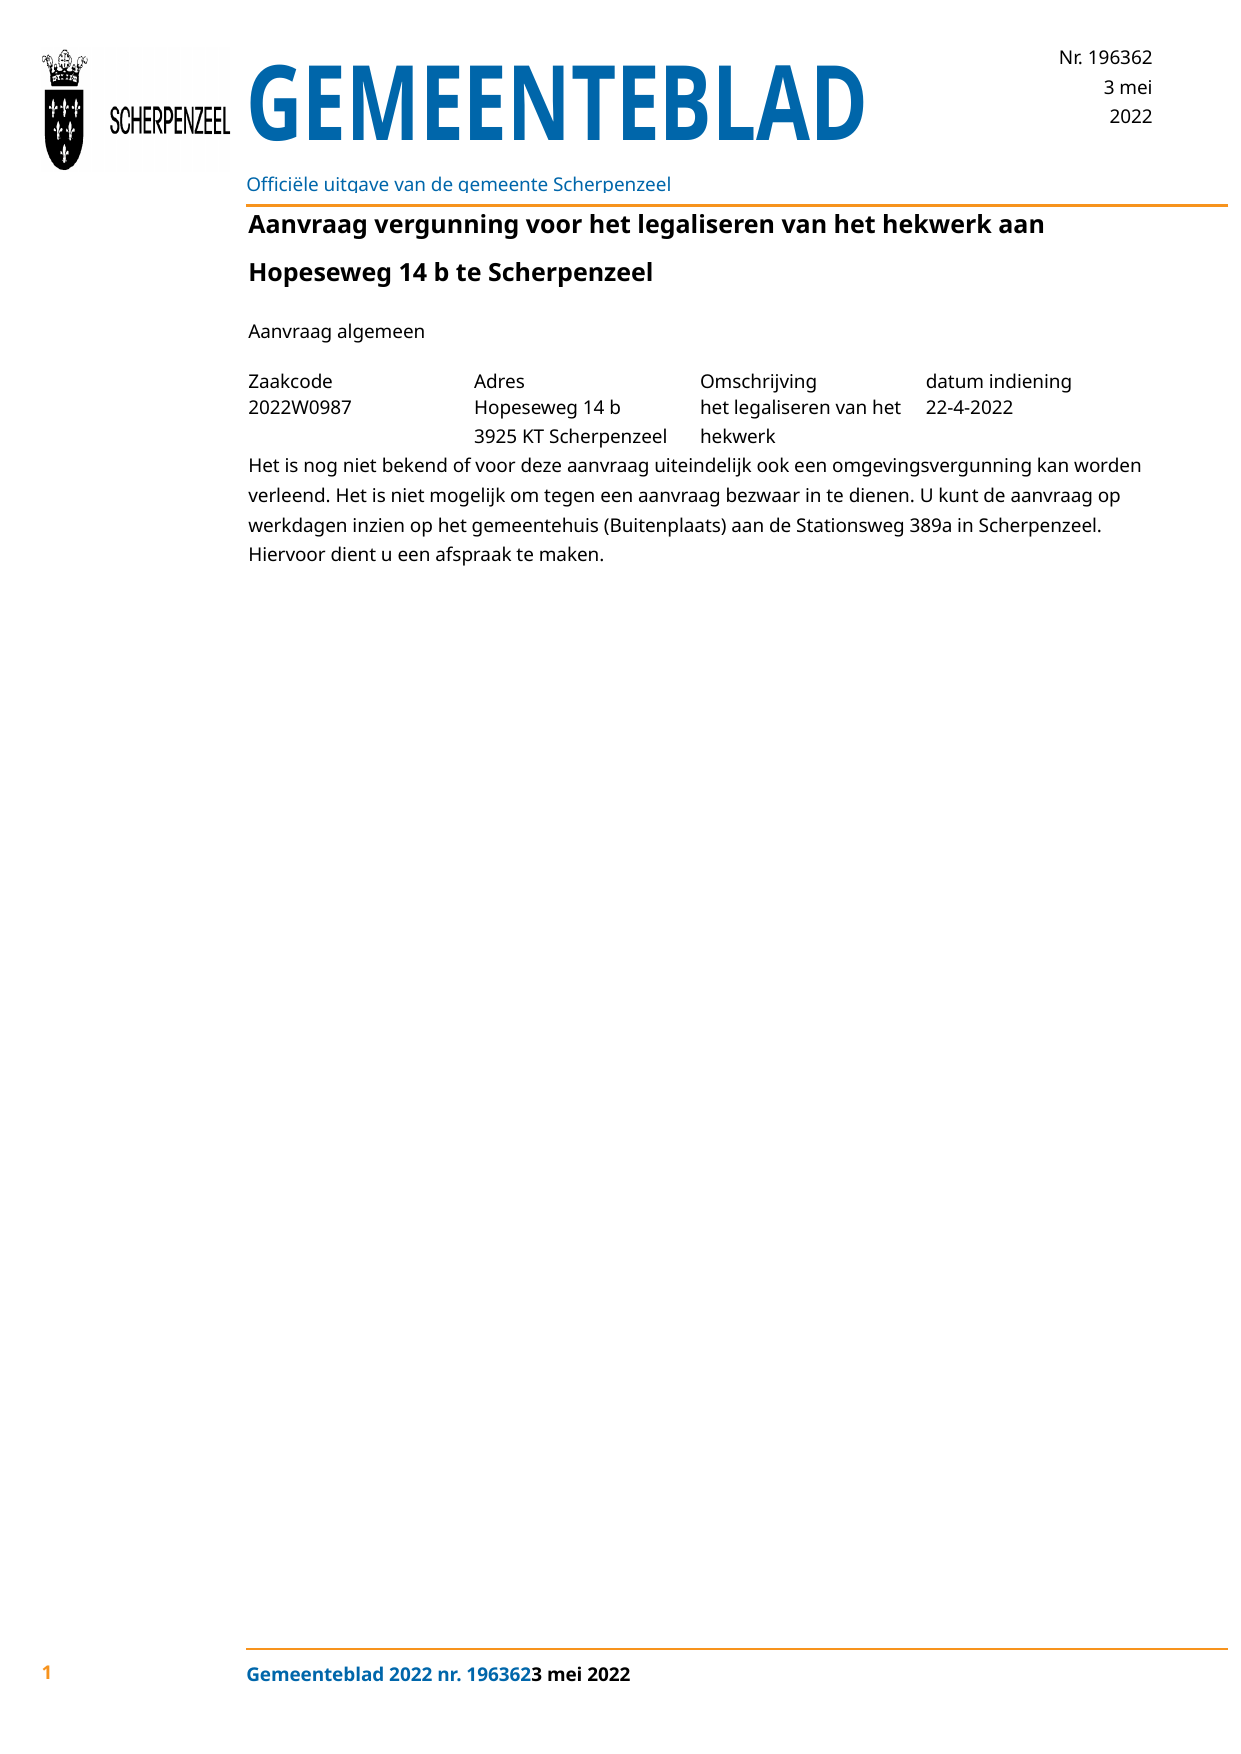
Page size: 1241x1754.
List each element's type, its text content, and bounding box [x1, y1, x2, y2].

table_cell 2022W0987 [248, 394, 474, 449]
picture [41, 47, 231, 172]
text Het is nog niet bekend of voor deze aanvraag uiteindelijk ook een omgevingsvergunning kan worden verleend. Het is niet mogelijk om tegen een aanvraag bezwaar in te dienen. U kunt de aanvraag op werkdagen inzien op het gemeentehuis (Buitenplaats) aan de Stationsweg 389a in Scherpenzeel. Hiervoor dient u een afspraak te maken. [248, 453, 1152, 567]
table_cell 22-4-2022 [926, 394, 1152, 449]
table_cell het legaliseren van het hekwerk [700, 394, 926, 449]
table_header Zaakcode [248, 369, 474, 394]
table_cell Hopeseweg 14 b 3925 KT Scherpenzeel [474, 394, 700, 449]
table_header datum indiening [926, 369, 1152, 394]
text Aanvraag algemeen [248, 318, 1152, 344]
table_header Adres [474, 369, 700, 394]
table_header Omschrijving [700, 369, 926, 394]
text Aanvraag vergunning voor het legaliseren van het hekwerk aan Hopeseweg 14 b te Scherpenzeel [248, 207, 1152, 288]
